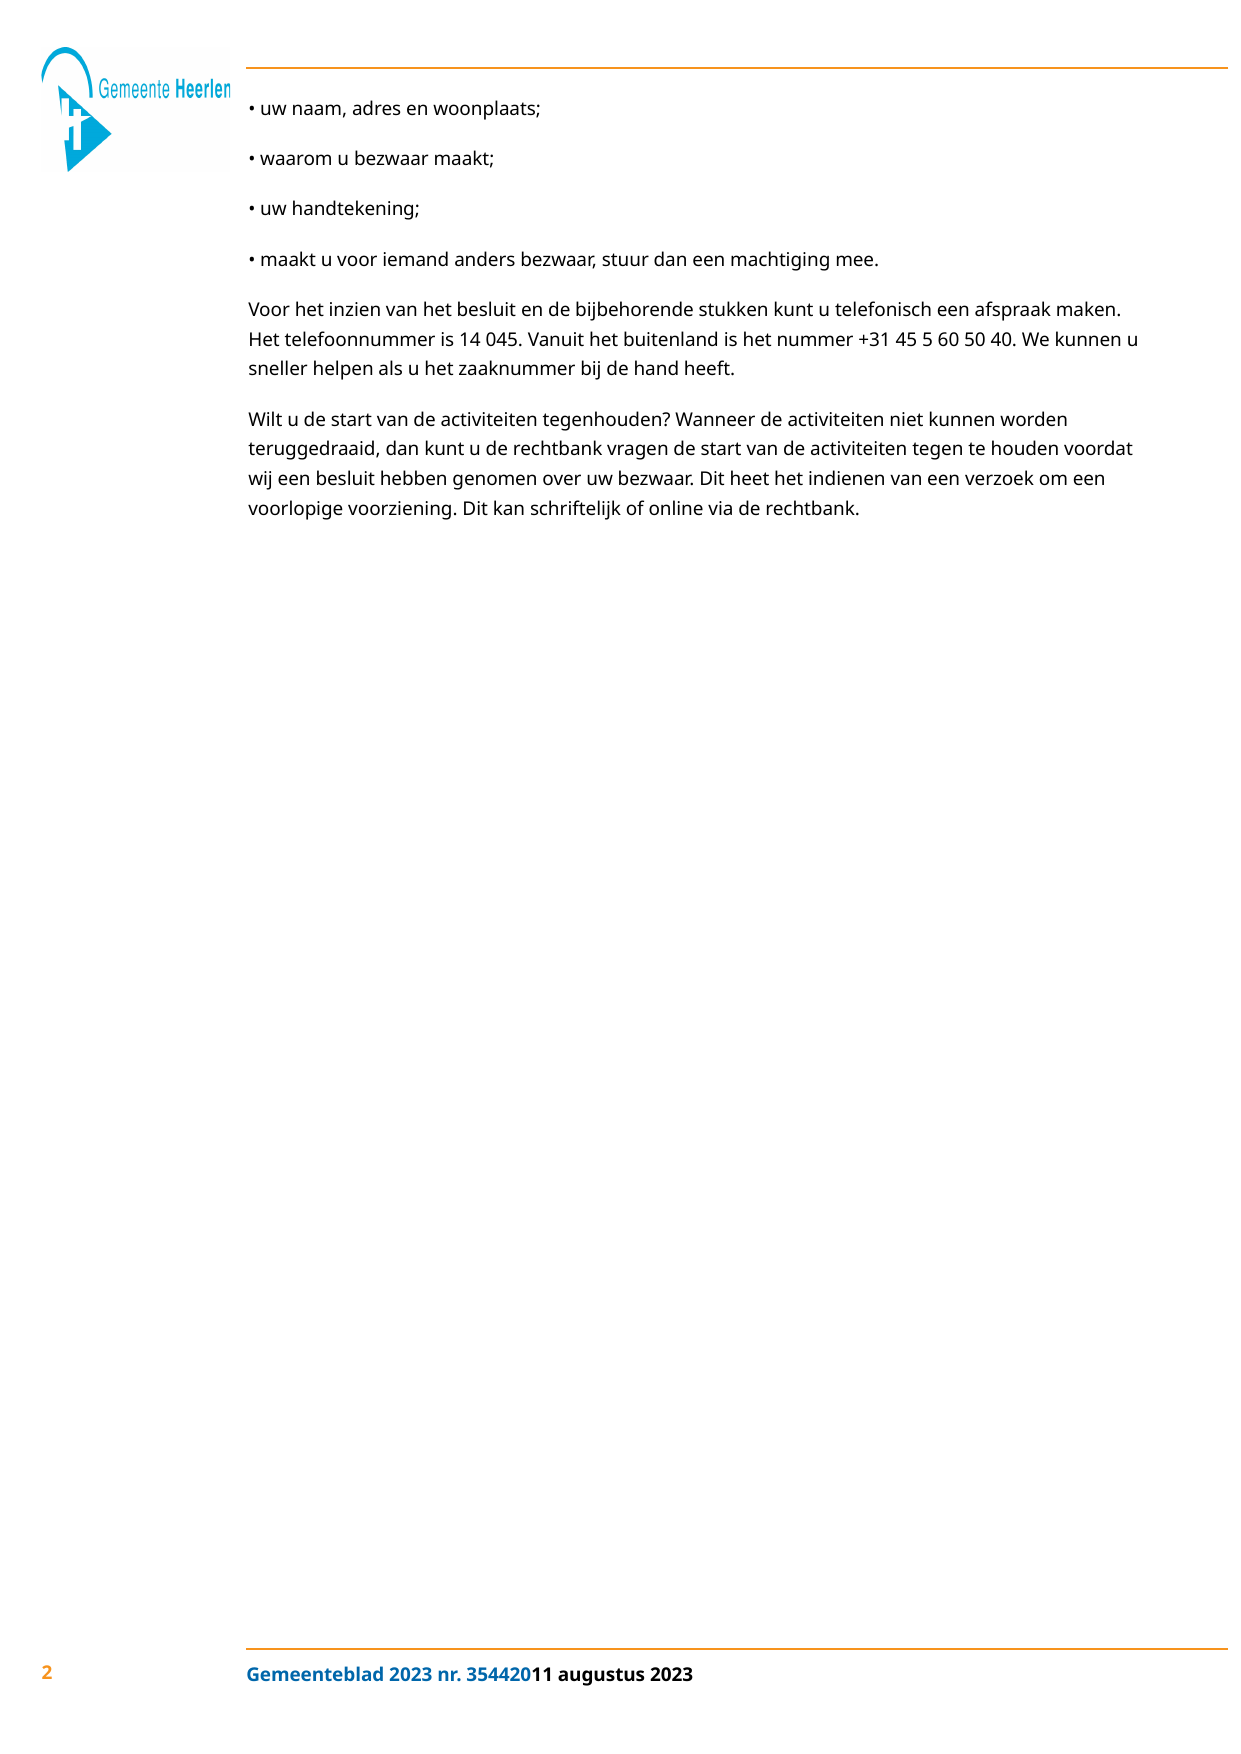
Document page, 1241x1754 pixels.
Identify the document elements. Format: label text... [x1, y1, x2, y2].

picture [41, 47, 59, 70]
text Wilt u de start van de activiteiten tegenhouden? Wanneer de activiteiten niet kunnen worden teruggedraaid, dan kunt u de rechtbank vragen de start van de activiteiten tegen te houden voordat wij een besluit hebben genomen over uw bezwaar. Dit heet het indienen van een verzoek om een voorlopige voorziening. Dit kan schriftelijk of online via de rechtbank. [248, 406, 1152, 521]
text • maakt u voor iemand anders bezwaar, stuur dan een machtiging mee. [248, 246, 1152, 272]
picture [41, 47, 231, 172]
text Voor het inzien van het besluit en de bijbehorende stukken kunt u telefonisch een afspraak maken. Het telefoonnummer is 14 045. Vanuit het buitenland is het nummer +31 45 5 60 50 40. We kunnen u sneller helpen als u het zaaknummer bij de hand heeft. [248, 296, 1152, 381]
text • waarom u bezwaar maakt; [248, 145, 1152, 171]
text • uw naam, adres en woonplaats; [248, 95, 1152, 121]
text • uw handtekening; [248, 196, 1152, 221]
